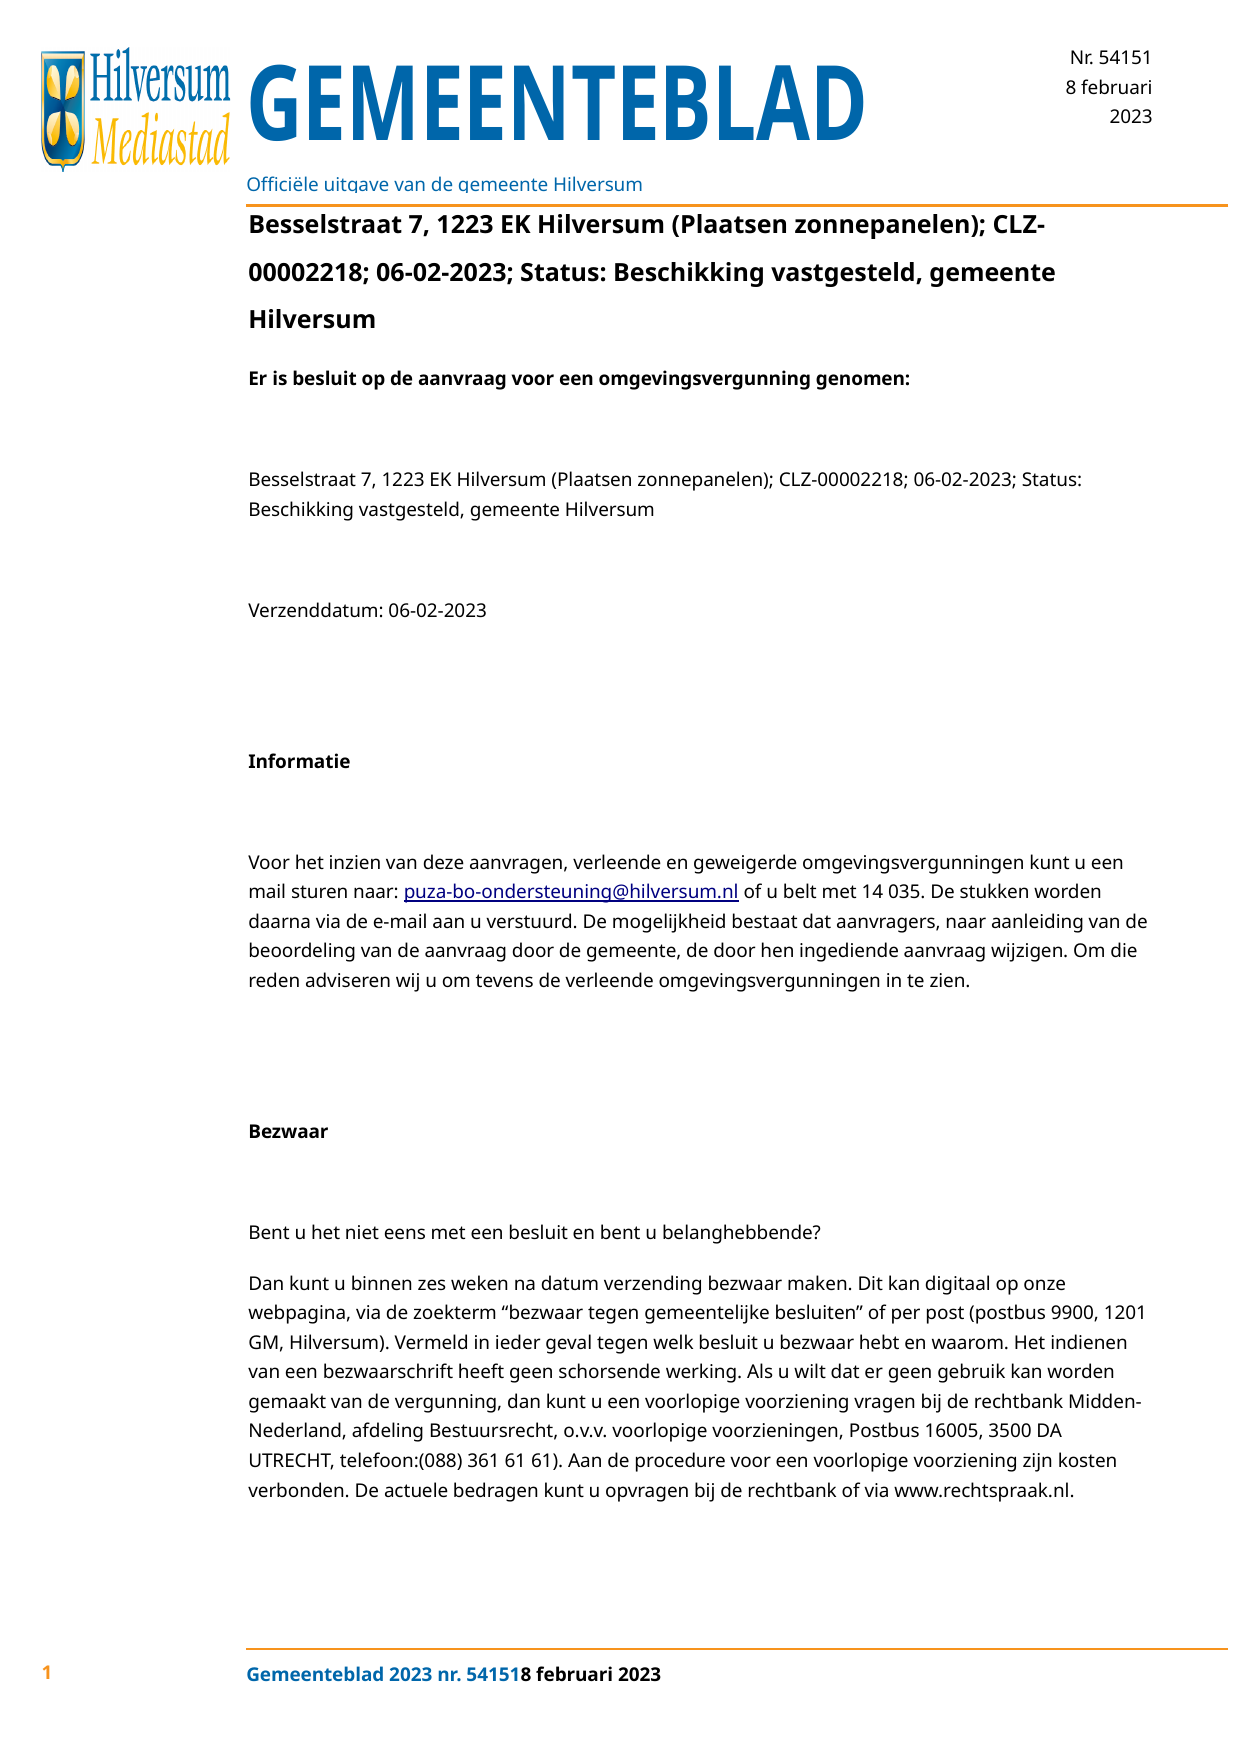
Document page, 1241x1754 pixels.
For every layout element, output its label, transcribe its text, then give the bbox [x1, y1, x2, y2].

picture [41, 47, 231, 172]
text Besselstraat 7, 1223 EK Hilversum (Plaatsen zonnepanelen); CLZ-00002218; 06-02-2023; Status: Beschikking vastgesteld, gemeente Hilversum [248, 207, 1152, 336]
text Voor het inzien van deze aanvragen, verleende en geweigerde omgevingsvergunningen kunt u een mail sturen naar: puza-bo-ondersteuning@hilversum.nl of u belt met 14 035. De stukken worden daarna via de e-mail aan u verstuurd. De mogelijkheid bestaat dat aanvragers, naar aanleiding van de beoordeling van de aanvraag door de gemeente, de door hen ingediende aanvraag wijzigen. Om die reden adviseren wij u om tevens de verleende omgevingsvergunningen in te zien. [248, 849, 1152, 993]
text Informatie [248, 748, 1152, 774]
text Bent u het niet eens met een besluit en bent u belanghebbende? [248, 1219, 1152, 1245]
text Er is besluit op de aanvraag voor een omgevingsvergunning genomen: [248, 366, 1152, 391]
text Besselstraat 7, 1223 EK Hilversum (Plaatsen zonnepanelen); CLZ-00002218; 06-02-2023; Status: Beschikking vastgesteld, gemeente Hilversum [248, 466, 1152, 522]
text Dan kunt u binnen zes weken na datum verzending bezwaar maken. Dit kan digitaal op onze webpagina, via de zoekterm “bezwaar tegen gemeentelijke besluiten” of per post (postbus 9900, 1201 GM, Hilversum). Vermeld in ieder geval tegen welk besluit u bezwaar hebt en waarom. Het indienen van een bezwaarschrift heeft geen schorsende werking. Als u wilt dat er geen gebruik kan worden gemaakt van de vergunning, dan kunt u een voorlopige voorziening vragen bij de rechtbank Midden-Nederland, afdeling Bestuursrecht, o.v.v. voorlopige voorzieningen, Postbus 16005, 3500 DA UTRECHT, telefoon:(088) 361 61 61). Aan de procedure voor een voorlopige voorziening zijn kosten verbonden. De actuele bedragen kunt u opvragen bij de rechtbank of via www.rechtspraak.nl. [248, 1270, 1152, 1502]
text Verzenddatum: 06-02-2023 [248, 597, 1152, 622]
text Bezwaar [248, 1118, 1152, 1144]
